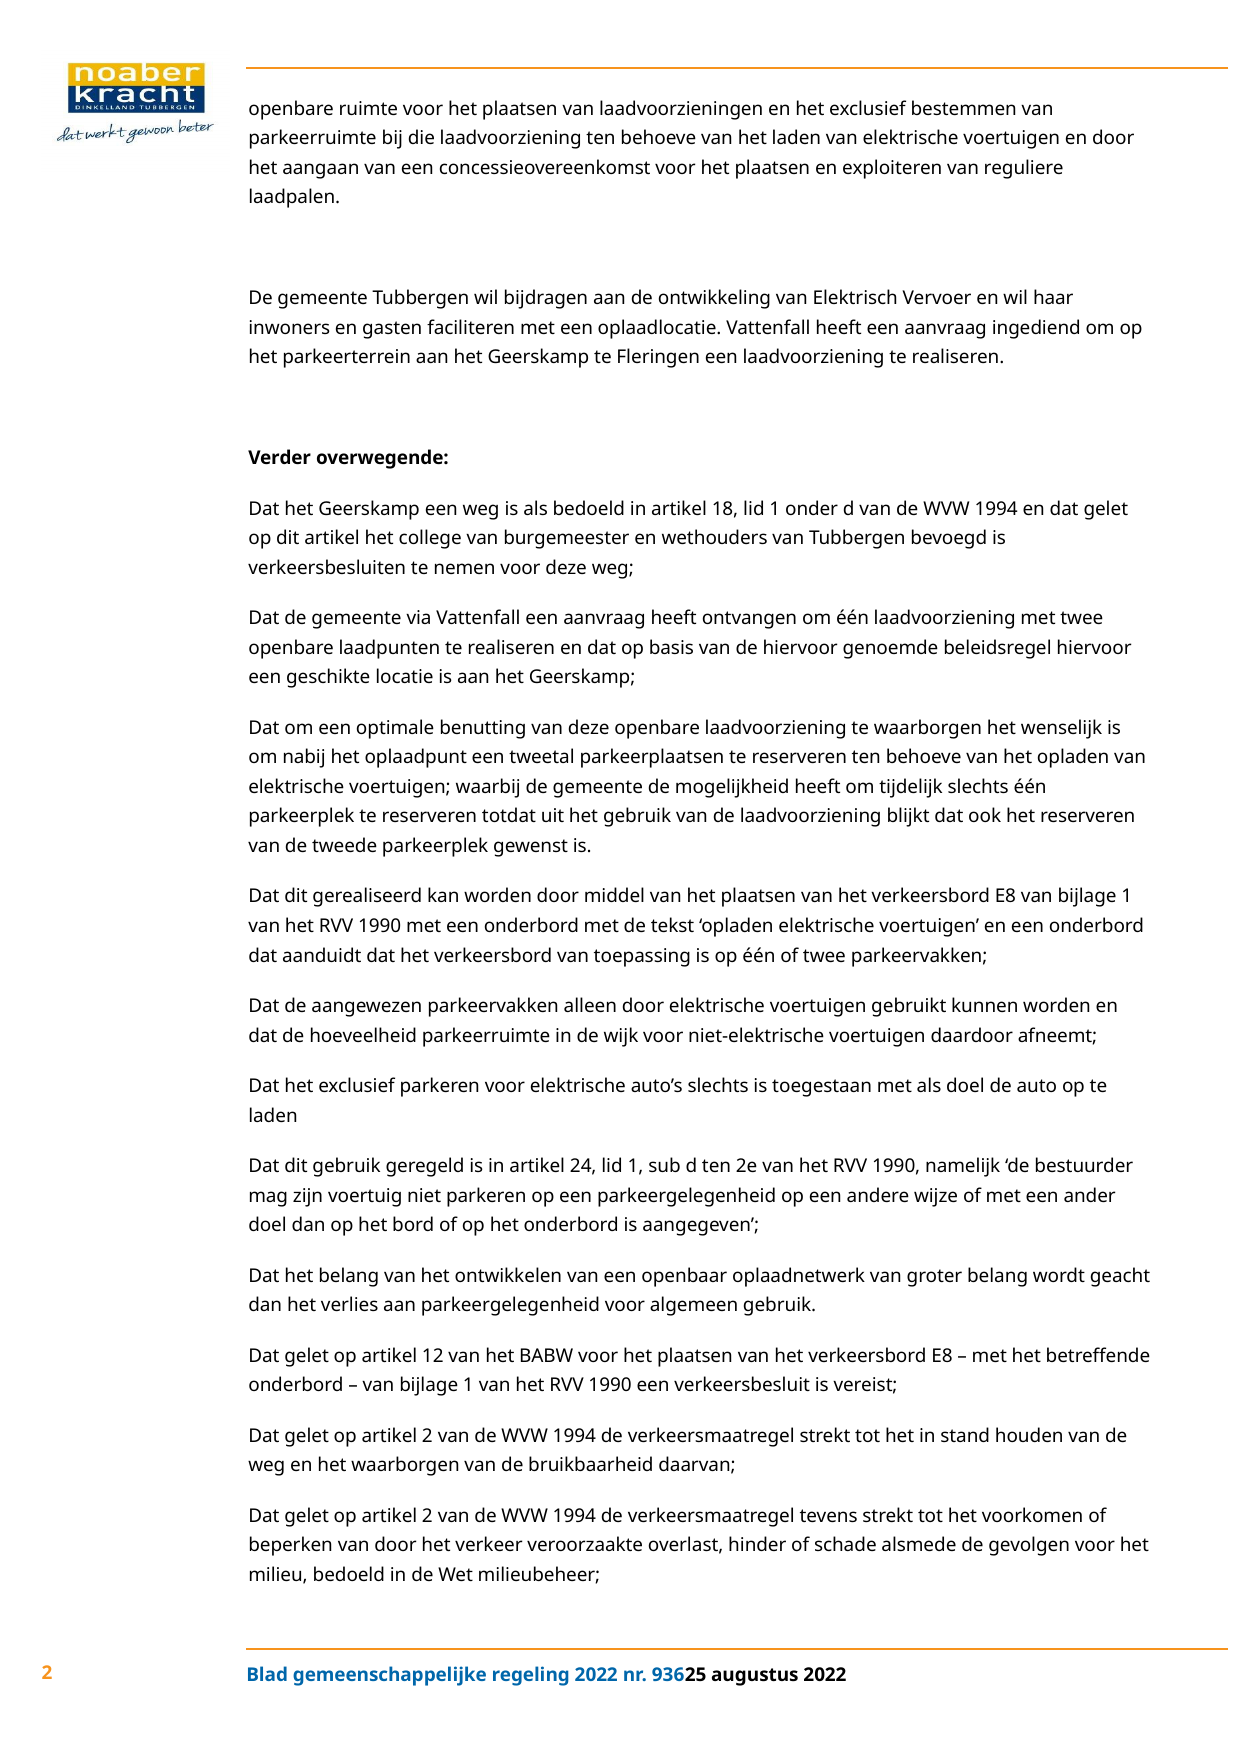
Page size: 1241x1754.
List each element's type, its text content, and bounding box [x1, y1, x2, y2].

text Dat het Geerskamp een weg is als bedoeld in artikel 18, lid 1 onder d van de WVW 1994 en dat gelet op dit artikel het college van burgemeester en wethouders van Tubbergen bevoegd is verkeersbesluiten te nemen voor deze weg; [248, 495, 1152, 580]
text openbare ruimte voor het plaatsen van laadvoorzieningen en het exclusief bestemmen van parkeerruimte bij die laadvoorziening ten behoeve van het laden van elektrische voertuigen en door het aangaan van een concessieovereenkomst voor het plaatsen en exploiteren van reguliere laadpalen. [248, 95, 1152, 209]
text Dat om een optimale benutting van deze openbare laadvoorziening te waarborgen het wenselijk is om nabij het oplaadpunt een tweetal parkeerplaatsen te reserveren ten behoeve van het opladen van elektrische voertuigen; waarbij de gemeente de mogelijkheid heeft om tijdelijk slechts één parkeerplek te reserveren totdat uit het gebruik van de laadvoorziening blijkt dat ook het reserveren van de tweede parkeerplek gewenst is. [248, 714, 1152, 858]
text Dat gelet op artikel 12 van het BABW voor het plaatsen van het verkeersbord E8 – met het betreffende onderbord – van bijlage 1 van het RVV 1990 een verkeersbesluit is vereist; [248, 1342, 1152, 1397]
text Dat de aangewezen parkeervakken alleen door elektrische voertuigen gebruikt kunnen worden en dat de hoeveelheid parkeerruimte in de wijk voor niet-elektrische voertuigen daardoor afneemt; [248, 992, 1152, 1048]
text Dat gelet op artikel 2 van de WVW 1994 de verkeersmaatregel tevens strekt tot het voorkomen of beperken van door het verkeer veroorzaakte overlast, hinder of schade alsmede de gevolgen voor het milieu, bedoeld in de Wet milieubeheer; [248, 1502, 1152, 1587]
text Dat dit gebruik geregeld is in artikel 24, lid 1, sub d ten 2e van het RVV 1990, namelijk ‘de bestuurder mag zijn voertuig niet parkeren op een parkeergelegenheid op een andere wijze of met een ander doel dan op het bord of op het onderbord is aangegeven’; [248, 1152, 1152, 1237]
text De gemeente Tubbergen wil bijdragen aan de ontwikkeling van Elektrisch Vervoer en wil haar inwoners en gasten faciliteren met een oplaadlocatie. Vattenfall heeft een aanvraag ingediend om op het parkeerterrein aan het Geerskamp te Fleringen een laadvoorziening te realiseren. [248, 284, 1152, 369]
text Dat gelet op artikel 2 van de WVW 1994 de verkeersmaatregel strekt tot het in stand houden van de weg en het waarborgen van de bruikbaarheid daarvan; [248, 1422, 1152, 1477]
text Dat de gemeente via Vattenfall een aanvraag heeft ontvangen om één laadvoorziening met twee openbare laadpunten te realiseren en dat op basis van de hiervoor genoemde beleidsregel hiervoor een geschikte locatie is aan het Geerskamp; [248, 604, 1152, 689]
picture [41, 47, 231, 172]
text Dat het belang van het ontwikkelen van een openbaar oplaadnetwerk van groter belang wordt geacht dan het verlies aan parkeergelegenheid voor algemeen gebruik. [248, 1262, 1152, 1317]
text Dat dit gerealiseerd kan worden door middel van het plaatsen van het verkeersbord E8 van bijlage 1 van het RVV 1990 met een onderbord met de tekst ‘opladen elektrische voertuigen’ en een onderbord dat aanduidt dat het verkeersbord van toepassing is op één of twee parkeervakken; [248, 883, 1152, 968]
text Verder overwegende: [248, 444, 1152, 470]
text Dat het exclusief parkeren voor elektrische auto’s slechts is toegestaan met als doel de auto op te laden [248, 1072, 1152, 1128]
